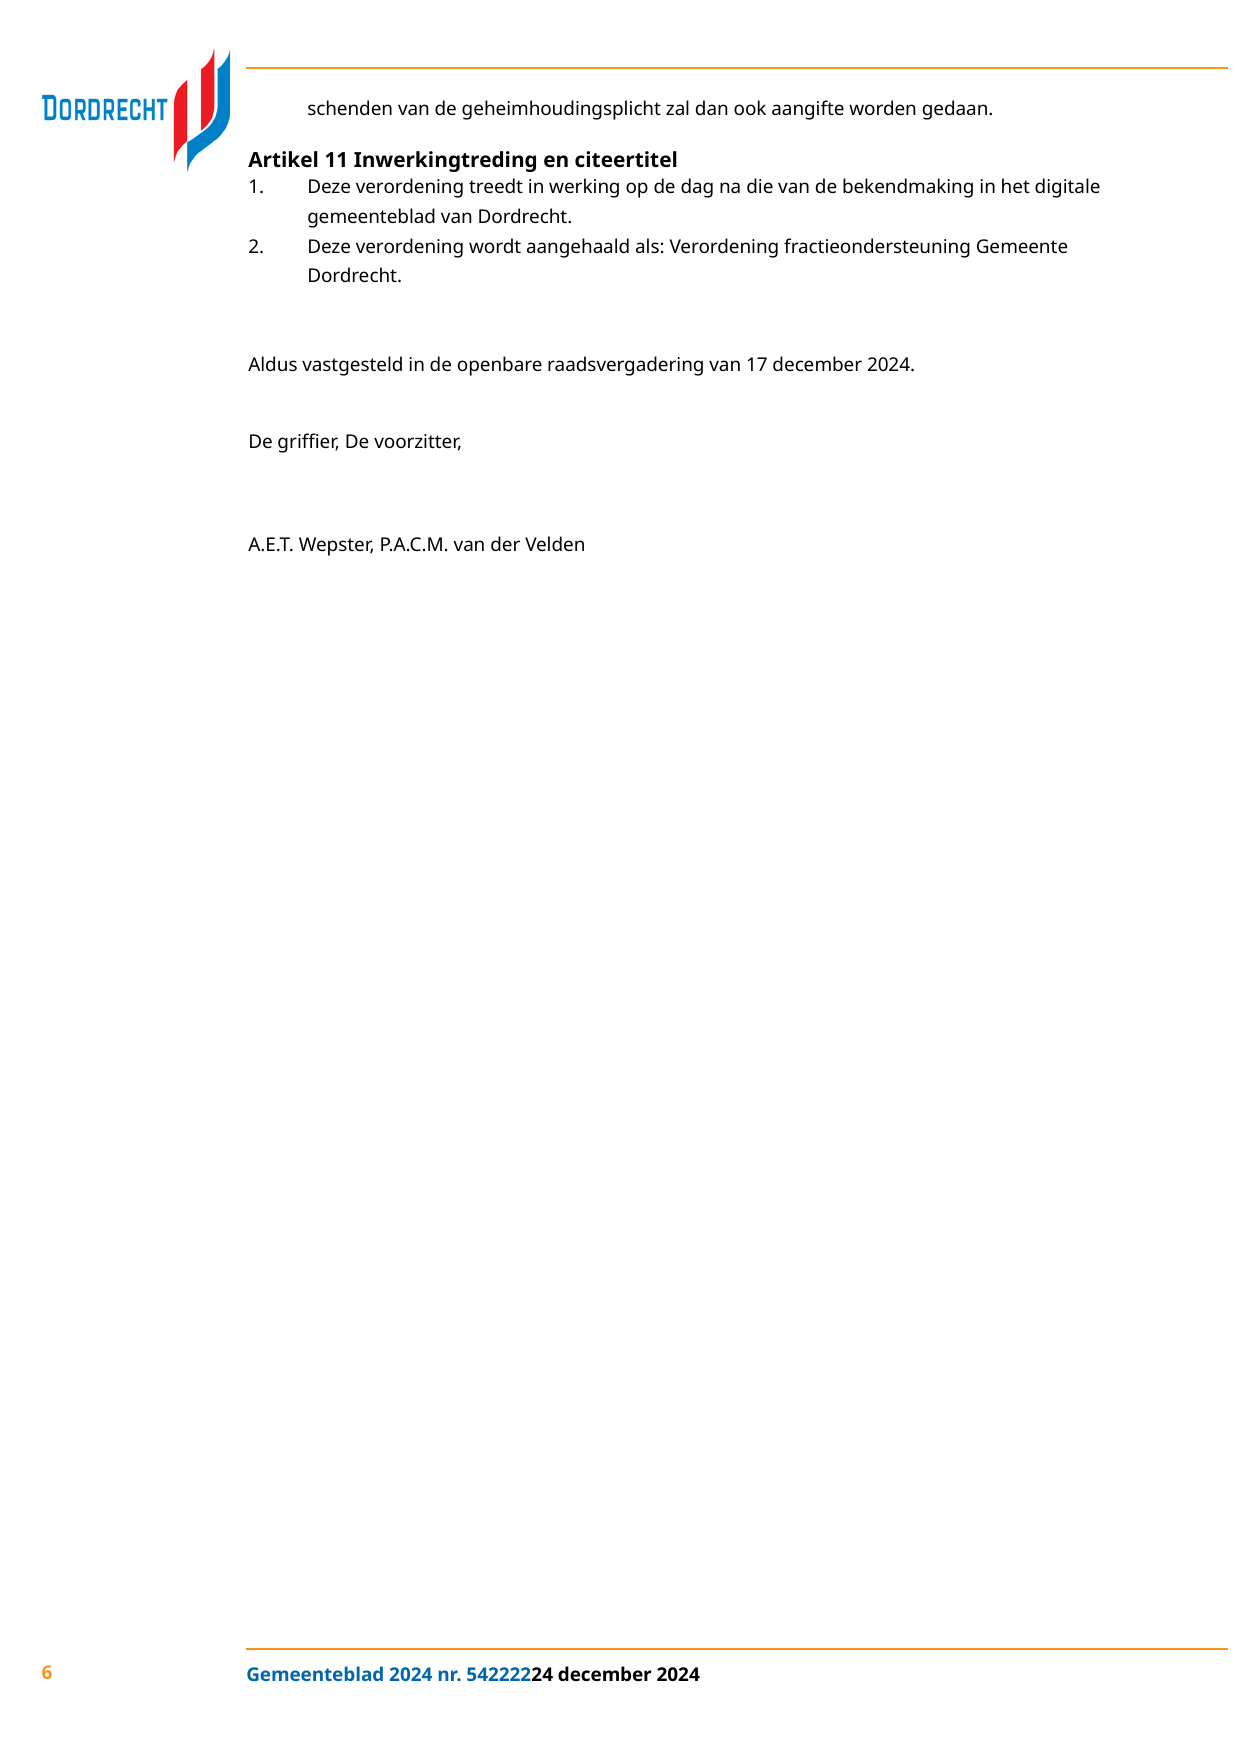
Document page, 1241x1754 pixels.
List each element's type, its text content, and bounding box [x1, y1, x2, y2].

text Aldus vastgesteld in de openbare raadsvergadering van 17 december 2024. [248, 351, 1152, 377]
list Deze verordening wordt aangehaald als: Verordening fractieondersteuning Gemeente Dordrecht. [248, 233, 1152, 288]
picture [41, 47, 231, 172]
list Deze verordening treedt in werking op de dag na die van de bekendmaking in het digitale gemeenteblad van Dordrecht. [248, 174, 1152, 229]
text De griffier, De voorzitter, [248, 428, 1152, 454]
text A.E.T. Wepster, P.A.C.M. van der Velden [248, 531, 1152, 557]
text Artikel 11 Inwerkingtreding en citeertitel [248, 145, 1152, 174]
list schenden van de geheimhoudingsplicht zal dan ook aangifte worden gedaan. [248, 95, 1152, 121]
